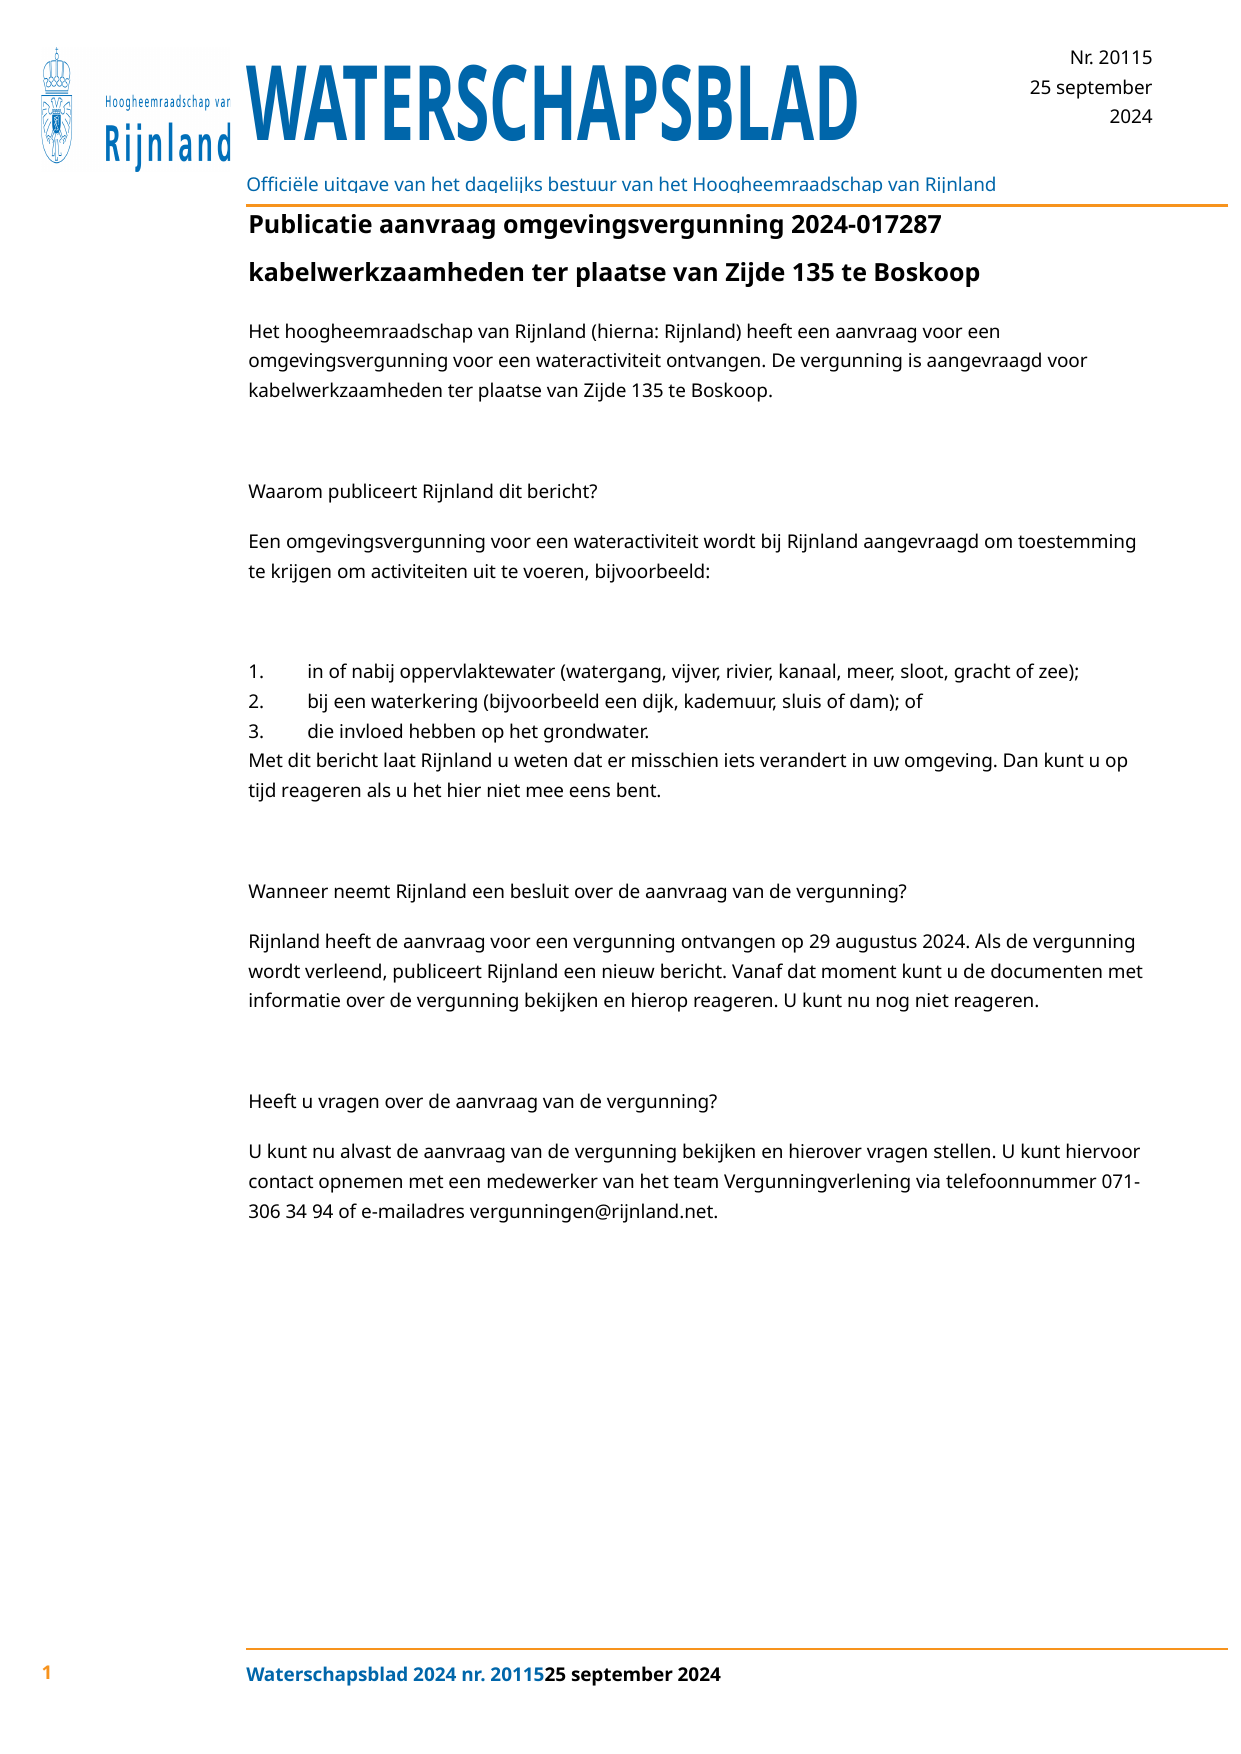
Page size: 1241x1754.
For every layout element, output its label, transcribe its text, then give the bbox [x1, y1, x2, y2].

text Rijnland heeft de aanvraag voor een vergunning ontvangen op 29 augustus 2024. Als de vergunning wordt verleend, publiceert Rijnland een nieuw bericht. Vanaf dat moment kunt u de documenten met informatie over de vergunning bekijken en hierop reageren. U kunt nu nog niet reageren. [248, 928, 1152, 1013]
text Wanneer neemt Rijnland een besluit over de aanvraag van de vergunning? [248, 878, 1152, 904]
text Met dit bericht laat Rijnland u weten dat er misschien iets verandert in uw omgeving. Dan kunt u op tijd reageren als u het hier niet mee eens bent. [248, 747, 1152, 803]
text Waarom publiceert Rijnland dit bericht? [248, 478, 1152, 504]
list bij een waterkering (bijvoorbeeld een dijk, kademuur, sluis of dam); of [248, 688, 1152, 714]
text Een omgevingsvergunning voor een wateractiviteit wordt bij Rijnland aangevraagd om toestemming te krijgen om activiteiten uit te voeren, bijvoorbeeld: [248, 528, 1152, 584]
text Heeft u vragen over de aanvraag van de vergunning? [248, 1088, 1152, 1114]
picture [41, 47, 231, 172]
text U kunt nu alvast de aanvraag van de vergunning bekijken en hierover vragen stellen. U kunt hiervoor contact opnemen met een medewerker van het team Vergunningverlening via telefoonnummer 071-306 34 94 of e-mailadres vergunningen@rijnland.net. [248, 1139, 1152, 1224]
list die invloed hebben op het grondwater. [248, 718, 1152, 744]
text Publicatie aanvraag omgevingsvergunning 2024-017287 kabelwerkzaamheden ter plaatse van Zijde 135 te Boskoop [248, 207, 1152, 288]
text Het hoogheemraadschap van Rijnland (hierna: Rijnland) heeft een aanvraag voor een omgevingsvergunning voor een wateractiviteit ontvangen. De vergunning is aangevraagd voor kabelwerkzaamheden ter plaatse van Zijde 135 te Boskoop. [248, 318, 1152, 403]
list in of nabij oppervlaktewater (watergang, vijver, rivier, kanaal, meer, sloot, gracht of zee); [248, 659, 1152, 684]
